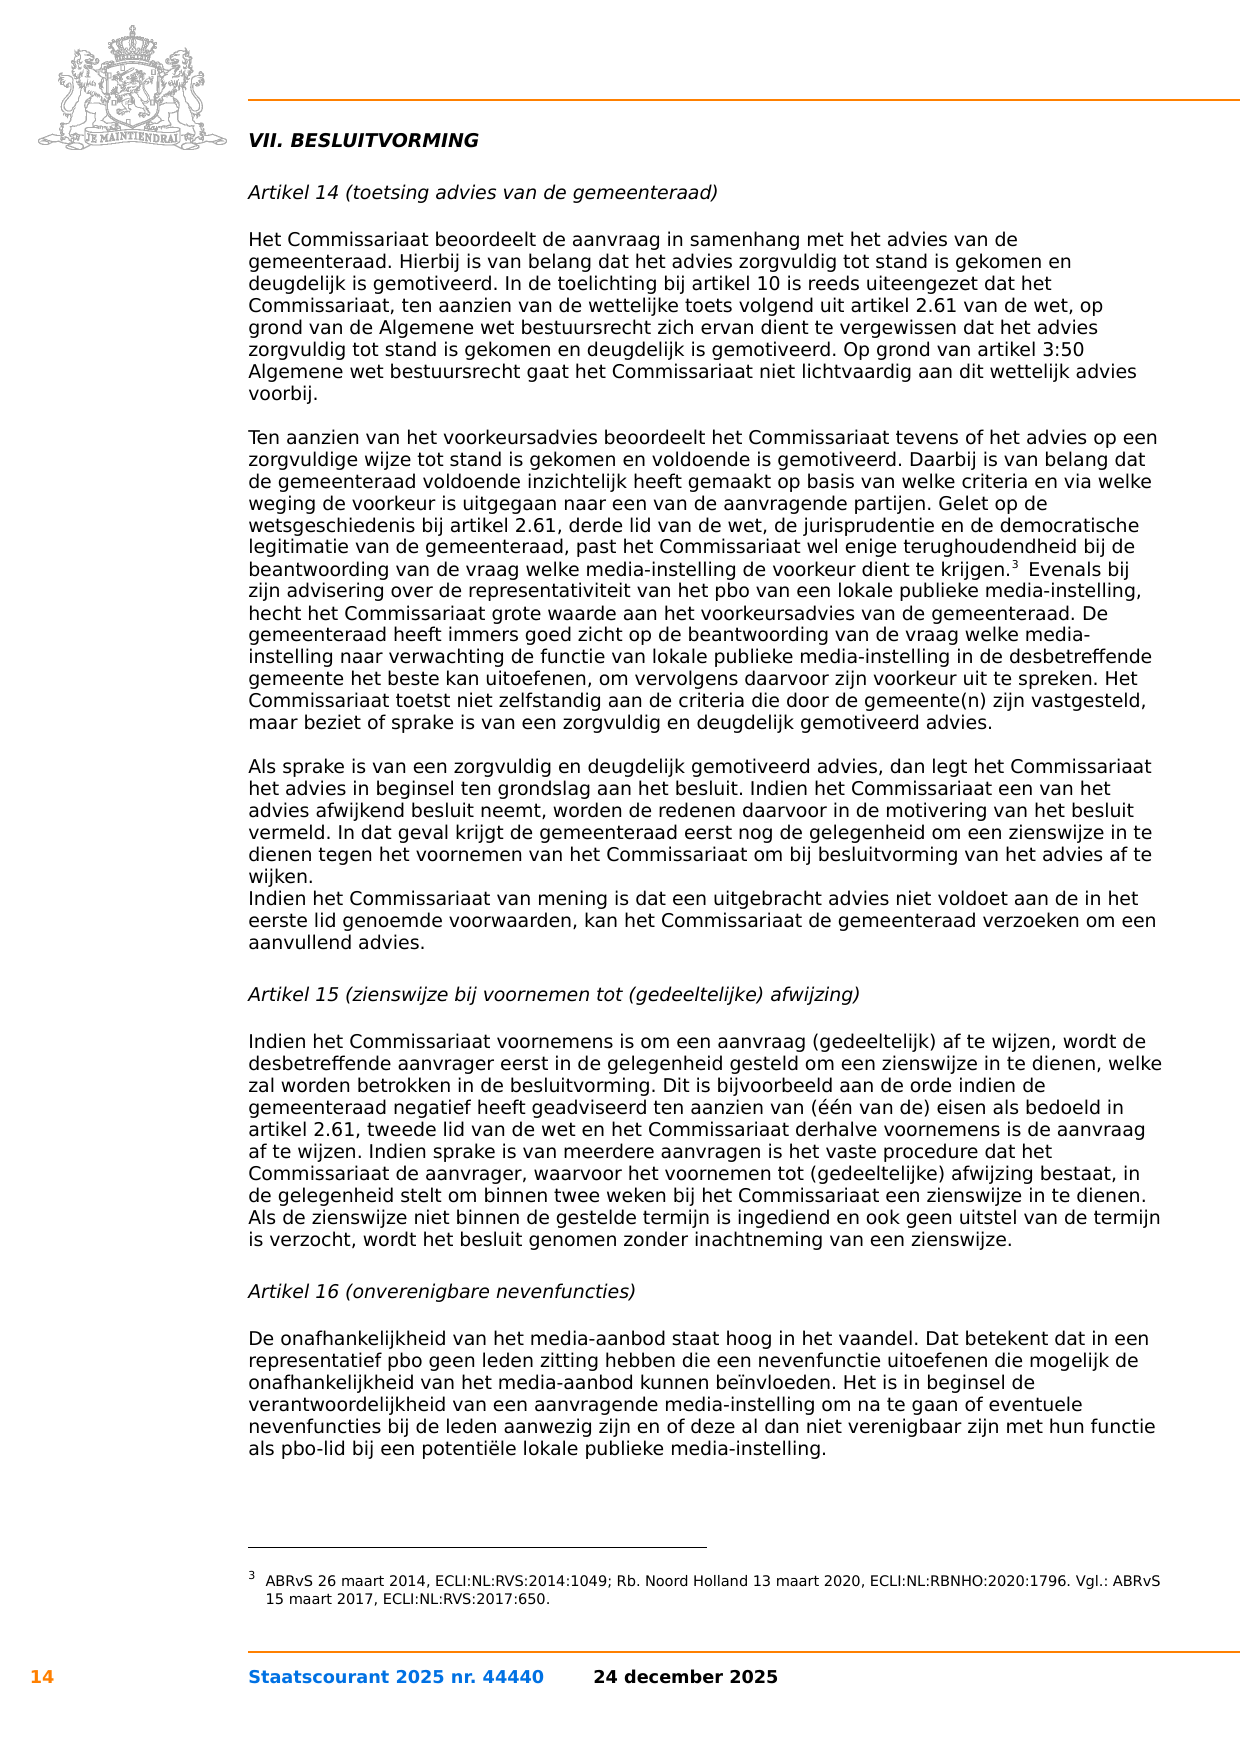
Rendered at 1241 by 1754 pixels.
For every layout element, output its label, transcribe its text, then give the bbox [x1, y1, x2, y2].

text Als sprake is van een zorgvuldig en deugdelijk gemotiveerd advies, dan legt het Commissariaat het advies in beginsel ten grondslag aan het besluit. Indien het Commissariaat een van het advies afwijkend besluit neemt, worden de redenen daarvoor in de motivering van het besluit vermeld. In dat geval krijgt de gemeenteraad eerst nog de gelegenheid om een zienswijze in te dienen tegen het voornemen van het Commissariaat om bij besluitvorming van het advies af te wijken. [248, 756, 1163, 888]
subtitle VII. BESLUITVORMING [248, 130, 1163, 152]
text ABRvS 26 maart 2014, ECLI:NL:RVS:2014:1049; Rb. Noord Holland 13 maart 2020, ECLI:NL:RBNHO:2020:1796. Vgl.: ABRvS 15 maart 2017, ECLI:NL:RVS:2017:650. [248, 1569, 1163, 1608]
subtitle Artikel 16 (onverenigbare nevenfuncties) [248, 1281, 1163, 1303]
picture [38, 25, 227, 150]
subtitle Artikel 15 (zienswijze bij voornemen tot (gedeeltelijke) afwijzing) [248, 984, 1163, 1006]
text Indien het Commissariaat voornemens is om een aanvraag (gedeeltelijk) af te wijzen, wordt de desbetreffende aanvrager eerst in de gelegenheid gesteld om een zienswijze in te dienen, welke zal worden betrokken in de besluitvorming. Dit is bijvoorbeeld aan de orde indien de gemeenteraad negatief heeft geadviseerd ten aanzien van (één van de) eisen als bedoeld in artikel 2.61, tweede lid van de wet en het Commissariaat derhalve voornemens is de aanvraag af te wijzen. Indien sprake is van meerdere aanvragen is het vaste procedure dat het Commissariaat de aanvrager, waarvoor het voornemen tot (gedeeltelijke) afwijzing bestaat, in de gelegenheid stelt om binnen twee weken bij het Commissariaat een zienswijze in te dienen. Als de zienswijze niet binnen de gestelde termijn is ingediend en ook geen uitstel van de termijn is verzocht, wordt het besluit genomen zonder inachtneming van een zienswijze. [248, 1031, 1163, 1251]
text Ten aanzien van het voorkeursadvies beoordeelt het Commissariaat tevens of het advies op een zorgvuldige wijze tot stand is gekomen en voldoende is gemotiveerd. Daarbij is van belang dat de gemeenteraad voldoende inzichtelijk heeft gemaakt op basis van welke criteria en via welke weging de voorkeur is uitgegaan naar een van de aanvragende partijen. Gelet op de wetsgeschiedenis bij artikel 2.61, derde lid van de wet, de jurisprudentie en de democratische legitimatie van de gemeenteraad, past het Commissariaat wel enige terughoudendheid bij de beantwoording van de vraag welke media-instelling de voorkeur dient te krijgen. Evenals bij zijn advisering over de representativiteit van het pbo van een lokale publieke media-instelling, hecht het Commissariaat grote waarde aan het voorkeursadvies van de gemeenteraad. De gemeenteraad heeft immers goed zicht op de beantwoording van de vraag welke media-instelling naar verwachting de functie van lokale publieke media-instelling in de desbetreffende gemeente het beste kan uitoefenen, om vervolgens daarvoor zijn voorkeur uit te spreken. Het Commissariaat toetst niet zelfstandig aan de criteria die door de gemeente(n) zijn vastgesteld, maar beziet of sprake is van een zorgvuldig en deugdelijk gemotiveerd advies. [248, 427, 1163, 734]
subtitle Artikel 14 (toetsing advies van de gemeenteraad) [248, 182, 1163, 204]
text Indien het Commissariaat van mening is dat een uitgebracht advies niet voldoet aan de in het eerste lid genoemde voorwaarden, kan het Commissariaat de gemeenteraad verzoeken om een aanvullend advies. [248, 888, 1163, 954]
text De onafhankelijkheid van het media-aanbod staat hoog in het vaandel. Dat betekent dat in een representatief pbo geen leden zitting hebben die een nevenfunctie uitoefenen die mogelijk de onafhankelijkheid van het media-aanbod kunnen beïnvloeden. Het is in beginsel de verantwoordelijkheid van een aanvragende media-instelling om na te gaan of eventuele nevenfuncties bij de leden aanwezig zijn en of deze al dan niet verenigbaar zijn met hun functie als pbo-lid bij een potentiële lokale publieke media-instelling. [248, 1328, 1163, 1459]
text Het Commissariaat beoordeelt de aanvraag in samenhang met het advies van de gemeenteraad. Hierbij is van belang dat het advies zorgvuldig tot stand is gekomen en deugdelijk is gemotiveerd. In de toelichting bij artikel 10 is reeds uiteengezet dat het Commissariaat, ten aanzien van de wettelijke toets volgend uit artikel 2.61 van de wet, op grond van de Algemene wet bestuursrecht zich ervan dient te vergewissen dat het advies zorgvuldig tot stand is gekomen en deugdelijk is gemotiveerd. Op grond van artikel 3:50 Algemene wet bestuursrecht gaat het Commissariaat niet lichtvaardig aan dit wettelijk advies voorbij. [248, 229, 1163, 405]
